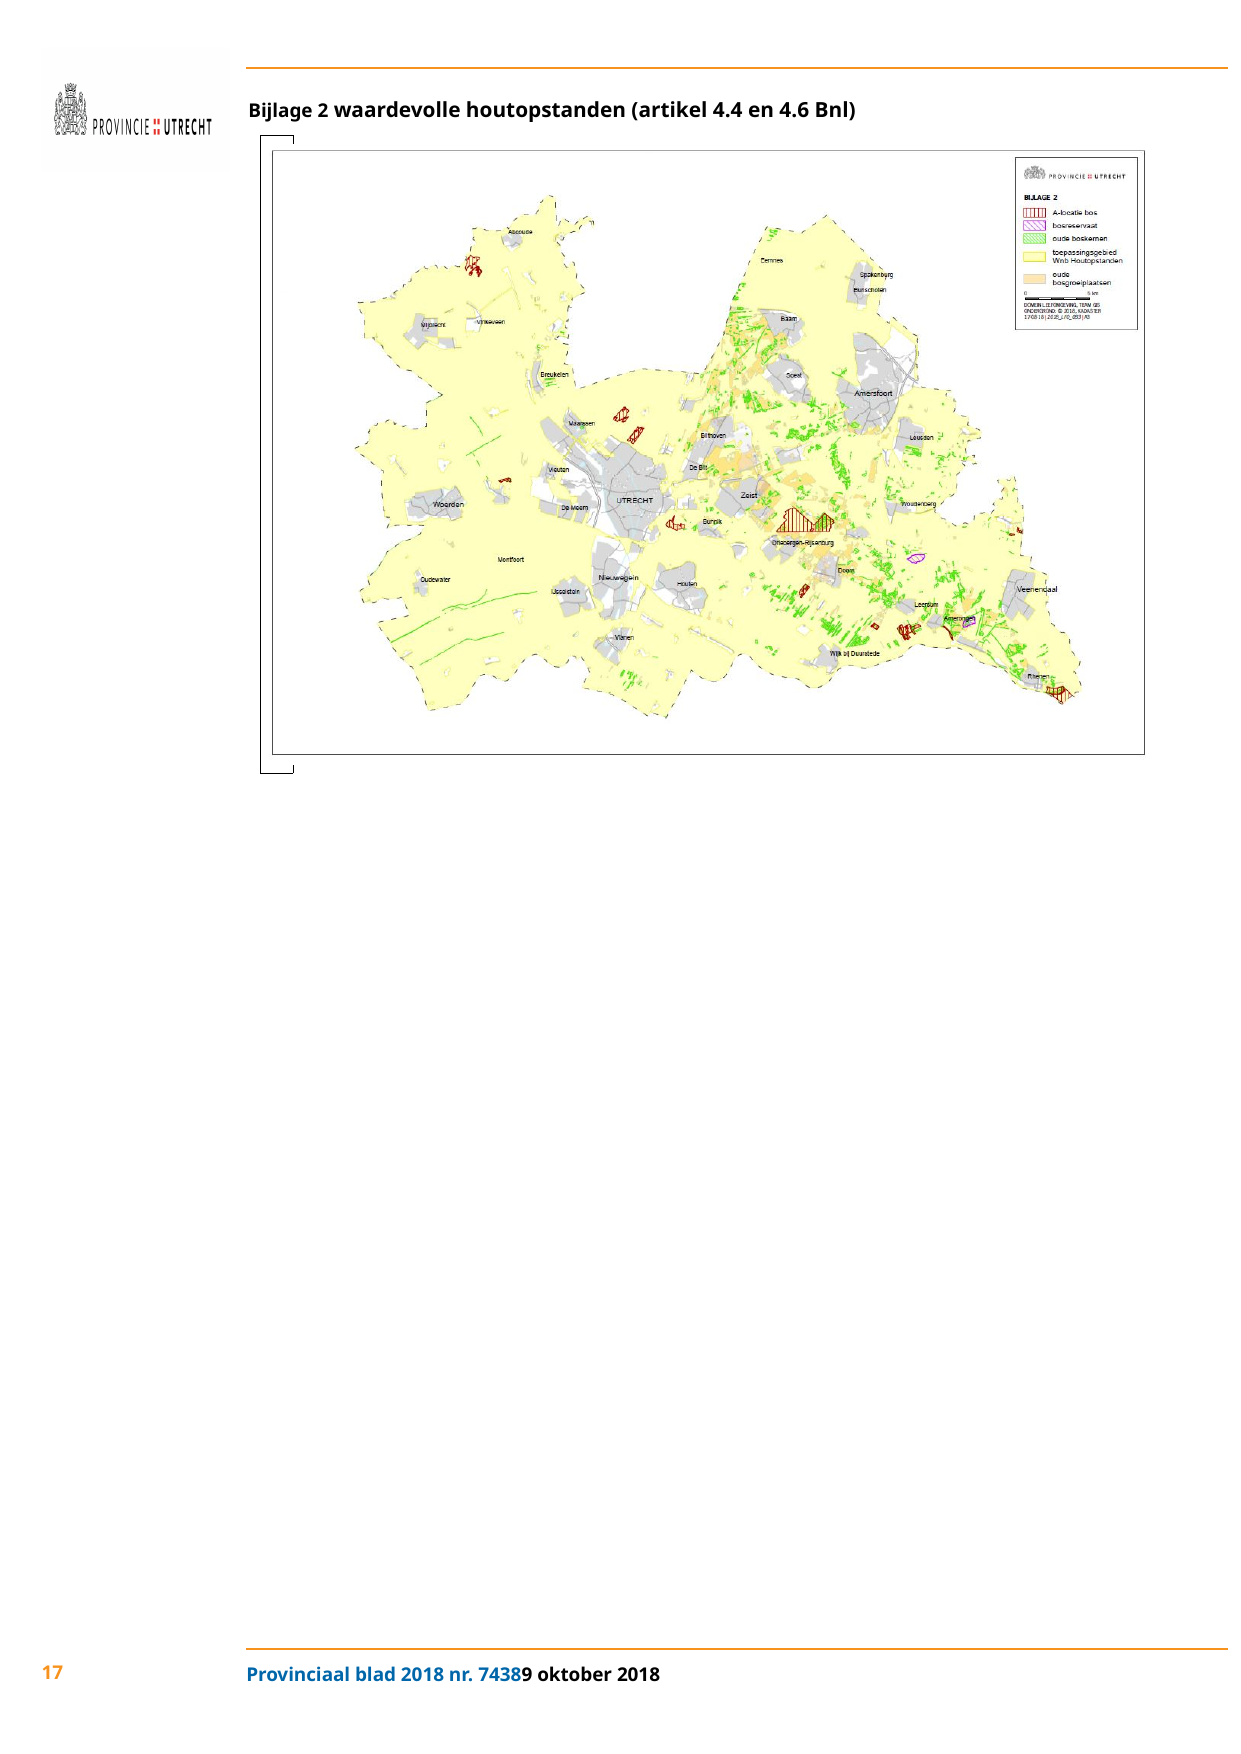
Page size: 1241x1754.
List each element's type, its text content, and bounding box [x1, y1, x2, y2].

picture [41, 47, 231, 172]
text Bijlage 2 waardevolle houtopstanden (artikel 4.4 en 4.6 Bnl) [248, 95, 1152, 123]
picture [268, 144, 1155, 765]
